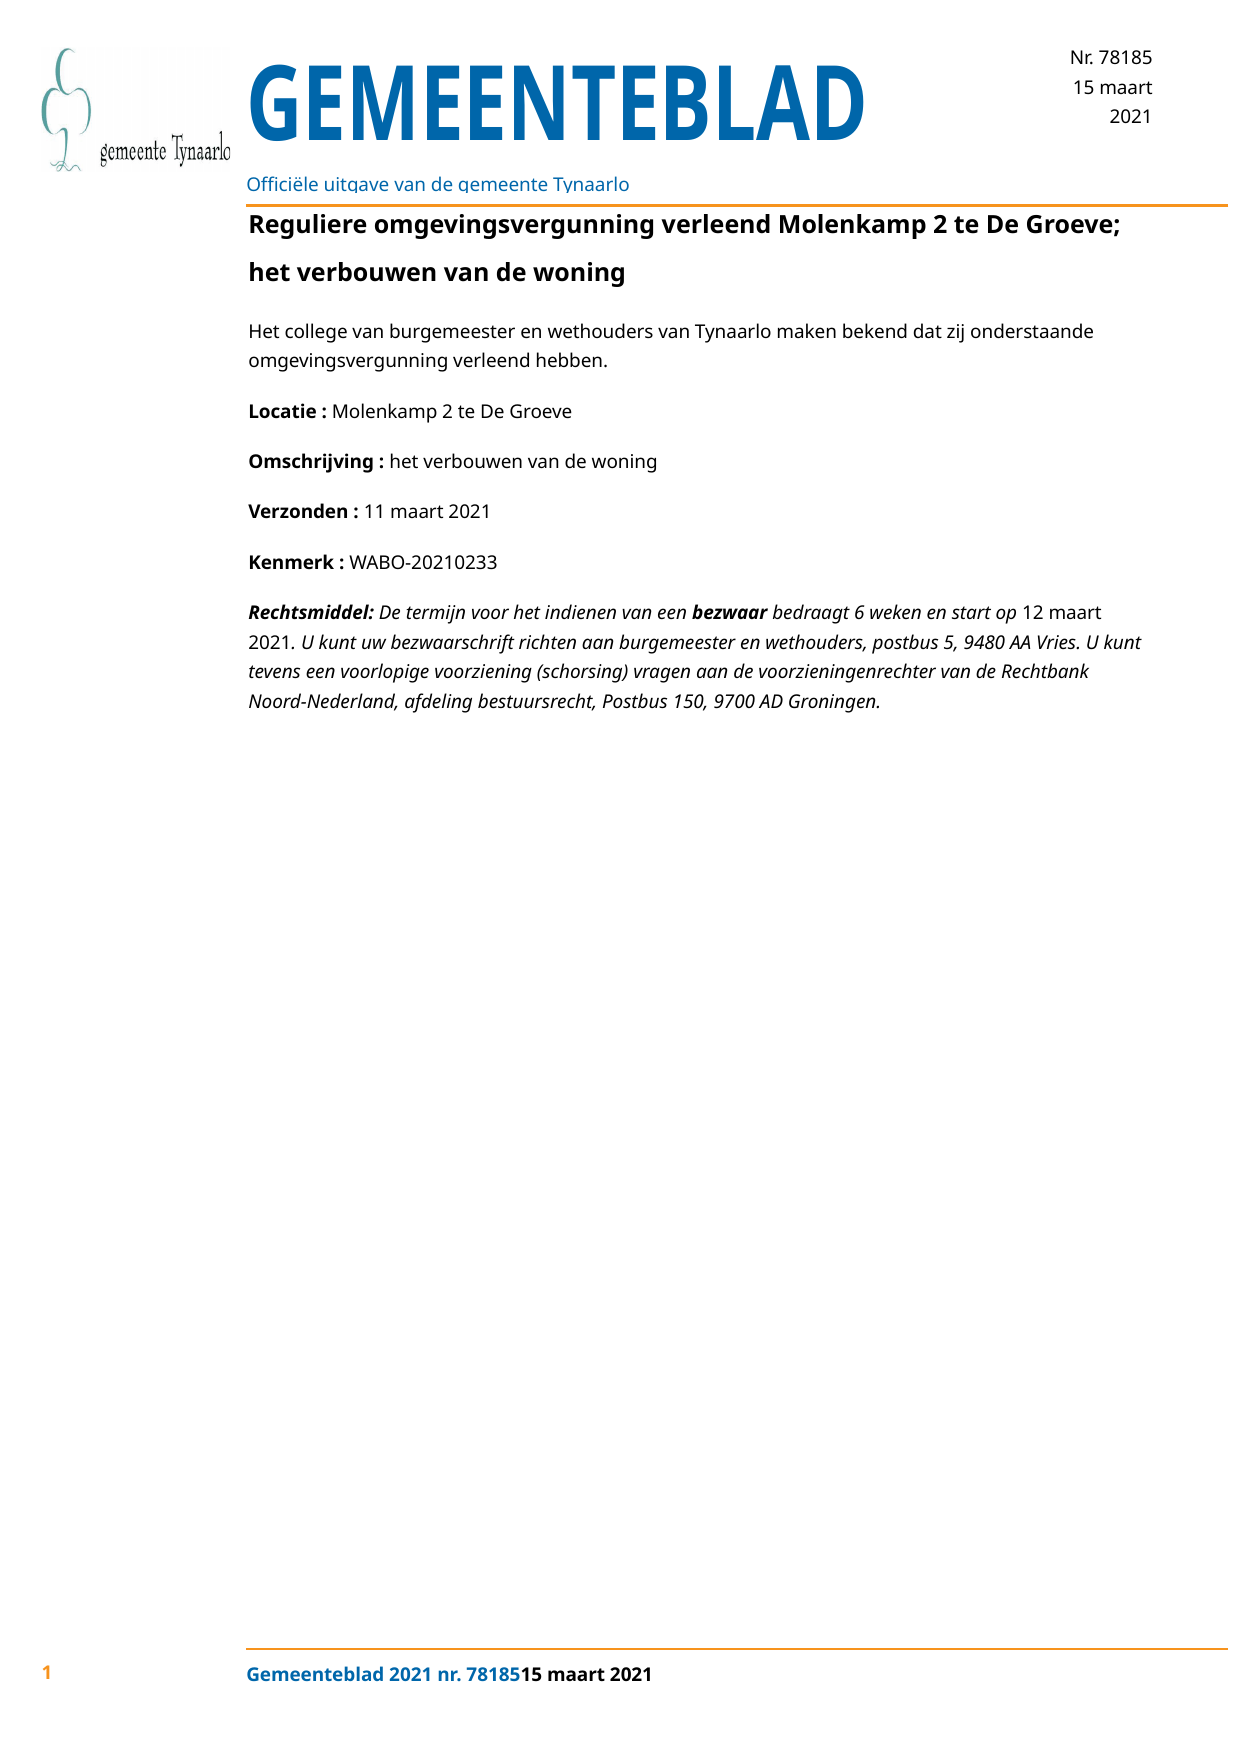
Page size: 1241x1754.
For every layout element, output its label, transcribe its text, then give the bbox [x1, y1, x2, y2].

text Kenmerk : WABO-20210233 [248, 549, 1152, 575]
text Het college van burgemeester en wethouders van Tynaarlo maken bekend dat zij onderstaande omgevingsvergunning verleend hebben. [248, 318, 1152, 373]
text Omschrijving : het verbouwen van de woning [248, 448, 1152, 474]
text Locatie : Molenkamp 2 te De Groeve [248, 398, 1152, 424]
text Rechtsmiddel: De termijn voor het indienen van een bezwaar bedraagt 6 weken en start op 12 maart 2021. U kunt uw bezwaarschrift richten aan burgemeester en wethouders, postbus 5, 9480 AA Vries. U kunt tevens een voorlopige voorziening (schorsing) vragen aan de voorzieningenrechter van de Rechtbank Noord-Nederland, afdeling bestuursrecht, Postbus 150, 9700 AD Groningen. [248, 599, 1152, 714]
text Reguliere omgevingsvergunning verleend Molenkamp 2 te De Groeve; het verbouwen van de woning [248, 207, 1152, 288]
text Verzonden : 11 maart 2021 [248, 499, 1152, 524]
picture [41, 47, 231, 172]
